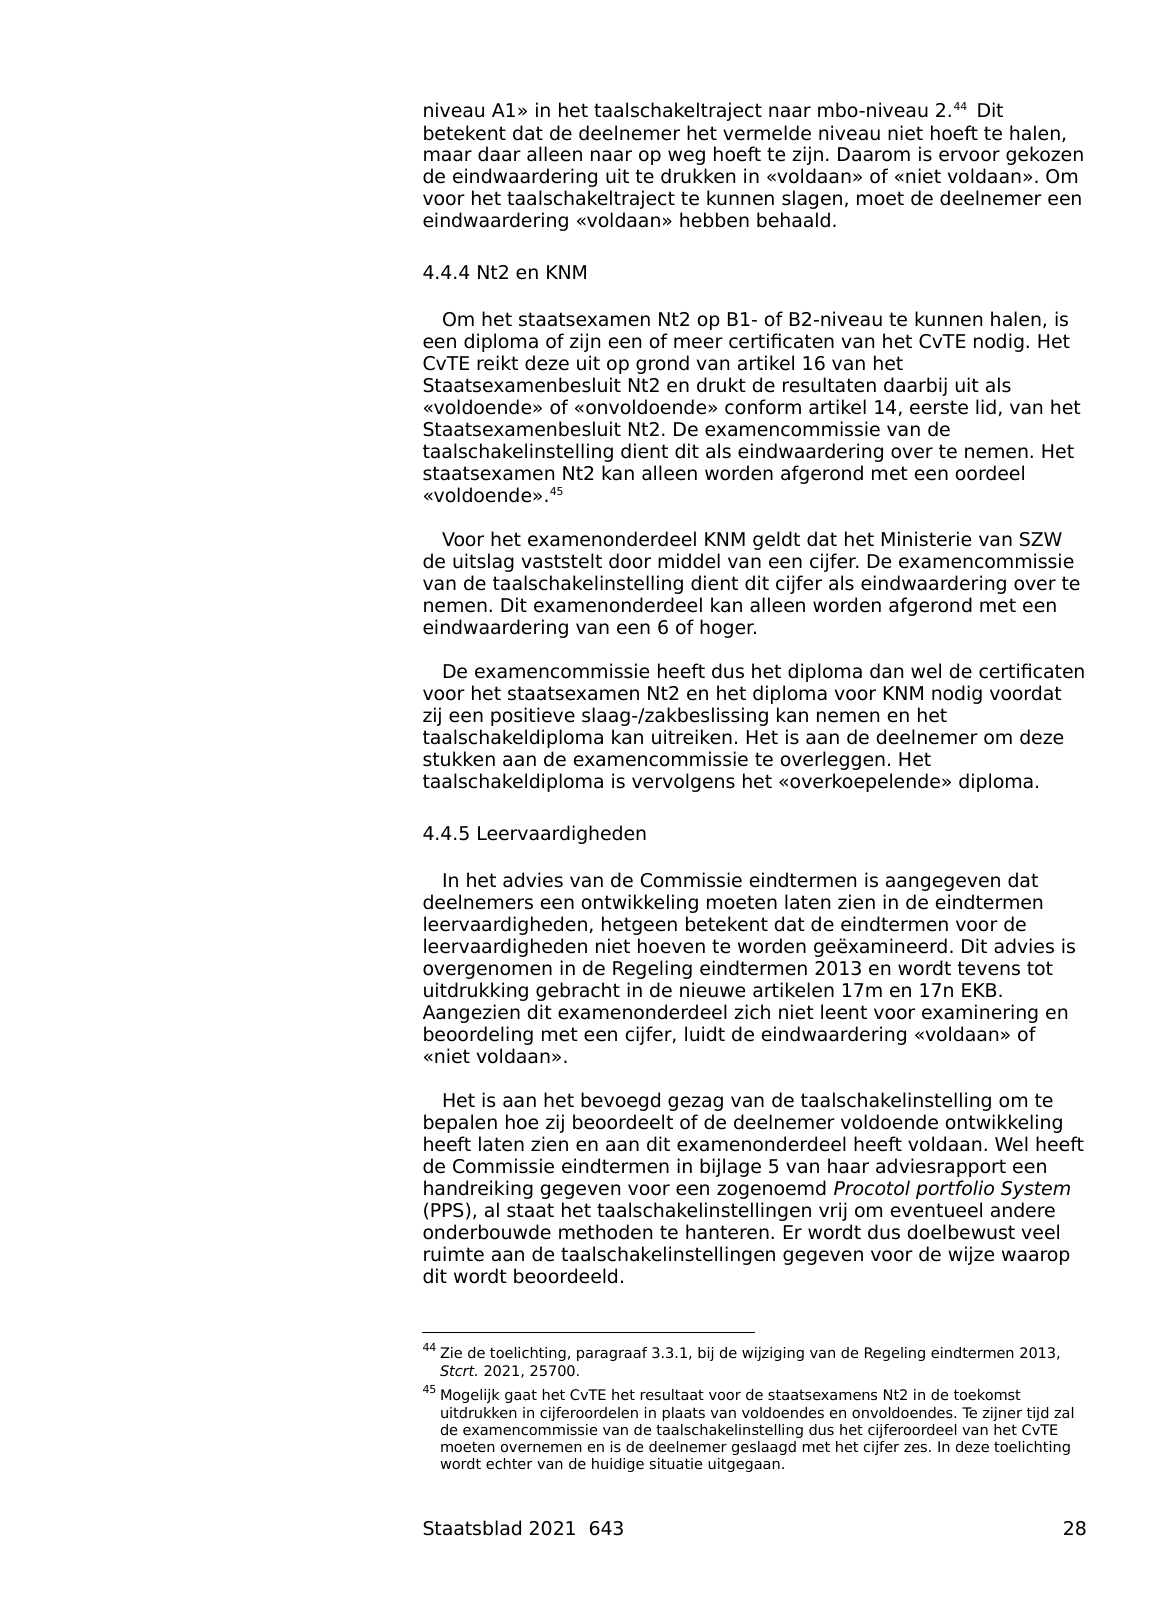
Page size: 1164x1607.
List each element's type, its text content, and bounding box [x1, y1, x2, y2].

text Voor het examenonderdeel KNM geldt dat het Ministerie van SZW de uitslag vaststelt door middel van een cijfer. De examencommissie van de taalschakelinstelling dient dit cijfer als eindwaardering over te nemen. Dit examenonderdeel kan alleen worden afgerond met een eindwaardering van een 6 of hoger. [422, 529, 1087, 639]
text In het advies van de Commissie eindtermen is aangegeven dat deelnemers een ontwikkeling moeten laten zien in de eindtermen leervaardigheden, hetgeen betekent dat de eindtermen voor de leervaardigheden niet hoeven te worden geëxamineerd. Dit advies is overgenomen in de Regeling eindtermen 2013 en wordt tevens tot uitdrukking gebracht in de nieuwe artikelen 17m en 17n EKB. Aangezien dit examenonderdeel zich niet leent voor examinering en beoordeling met een cijfer, luidt de eindwaardering «voldaan» of «niet voldaan». [422, 870, 1087, 1068]
text niveau A1» in het taalschakeltraject naar mbo-niveau 2. Dit betekent dat de deelnemer het vermelde niveau niet hoeft te halen, maar daar alleen naar op weg hoeft te zijn. Daarom is ervoor gekozen de eindwaardering uit te drukken in «voldaan» of «niet voldaan». Om voor het taalschakeltraject te kunnen slagen, moet de deelnemer een eindwaardering «voldaan» hebben behaald. [422, 100, 1087, 232]
subtitle 4.4.5 Leervaardigheden [422, 823, 1087, 845]
text Mogelijk gaat het CvTE het resultaat voor de staatsexamens Nt2 in de toekomst uitdrukken in cijferoordelen in plaats van voldoendes en onvoldoendes. Te zijner tijd zal de examencommissie van de taalschakelinstelling dus het cijferoordeel van het CvTE moeten overnemen en is de deelnemer geslaagd met het cijfer zes. In deze toelichting wordt echter van de huidige situatie uitgegaan. [422, 1383, 1087, 1473]
subtitle 4.4.4 Nt2 en KNM [422, 262, 1087, 284]
text Het is aan het bevoegd gezag van de taalschakelinstelling om te bepalen hoe zij beoordeelt of de deelnemer voldoende ontwikkeling heeft laten zien en aan dit examenonderdeel heeft voldaan. Wel heeft de Commissie eindtermen in bijlage 5 van haar adviesrapport een handreiking gegeven voor een zogenoemd Procotol portfolio System (PPS), al staat het taalschakelinstellingen vrij om eventueel andere onderbouwde methoden te hanteren. Er wordt dus doelbewust veel ruimte aan de taalschakelinstellingen gegeven voor de wijze waarop dit wordt beoordeeld. [422, 1090, 1087, 1288]
text Om het staatsexamen Nt2 op B1- of B2-niveau te kunnen halen, is een diploma of zijn een of meer certificaten van het CvTE nodig. Het CvTE reikt deze uit op grond van artikel 16 van het Staatsexamenbesluit Nt2 en drukt de resultaten daarbij uit als «voldoende» of «onvoldoende» conform artikel 14, eerste lid, van het Staatsexamenbesluit Nt2. De examencommissie van de taalschakelinstelling dient dit als eindwaardering over te nemen. Het staatsexamen Nt2 kan alleen worden afgerond met een oordeel «voldoende». [422, 309, 1087, 507]
text Zie de toelichting, paragraaf 3.3.1, bij de wijziging van de Regeling eindtermen 2013, Stcrt. 2021, 25700. [422, 1341, 1087, 1380]
text De examencommissie heeft dus het diploma dan wel de certificaten voor het staatsexamen Nt2 en het diploma voor KNM nodig voordat zij een positieve slaag-/zakbeslissing kan nemen en het taalschakeldiploma kan uitreiken. Het is aan de deelnemer om deze stukken aan de examencommissie te overleggen. Het taalschakeldiploma is vervolgens het «overkoepelende» diploma. [422, 661, 1087, 793]
